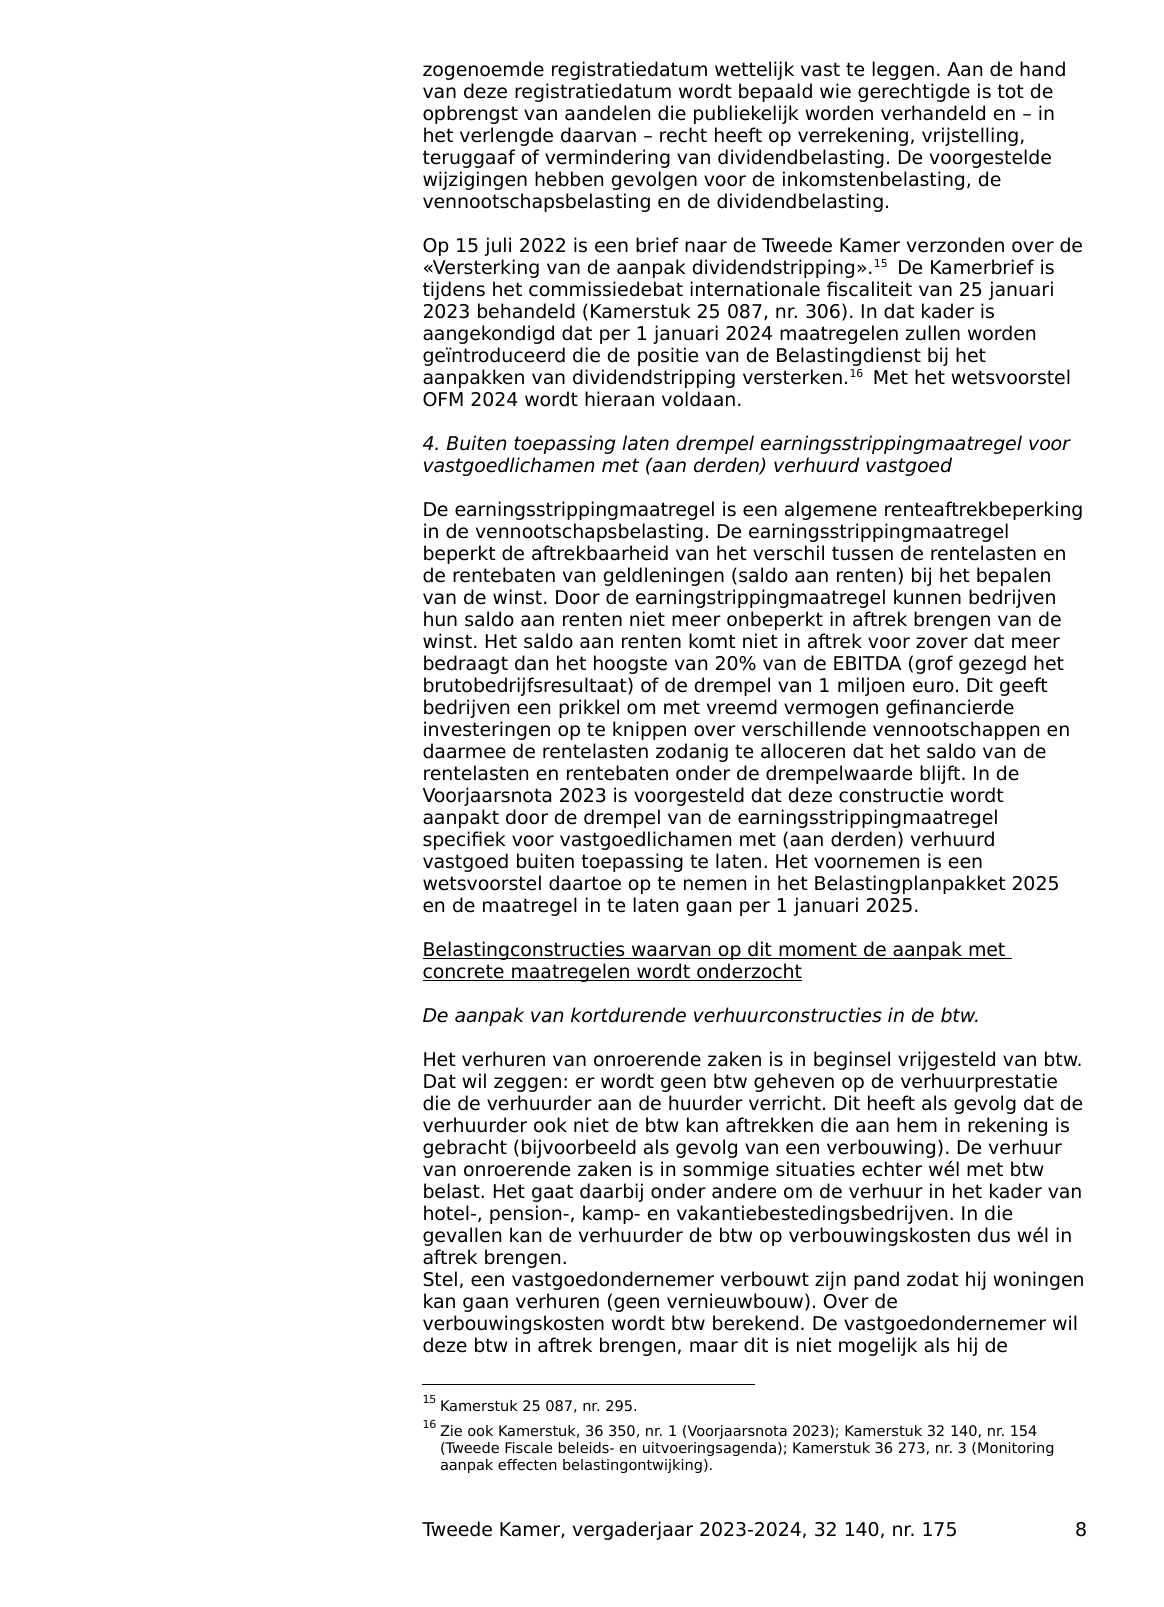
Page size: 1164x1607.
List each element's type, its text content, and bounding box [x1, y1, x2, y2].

subtitle 4. Buiten toepassing laten drempel earningsstrippingmaatregel voor vastgoedlichamen met (aan derden) verhuurd vastgoed [422, 433, 1087, 477]
text Zie ook Kamerstuk, 36 350, nr. 1 (Voorjaarsnota 2023); Kamerstuk 32 140, nr. 154 (Tweede Fiscale beleids- en uitvoeringsagenda); Kamerstuk 36 273, nr. 3 (Monitoring aanpak effecten belastingontwijking). [422, 1418, 1087, 1474]
subtitle Belastingconstructies waarvan op dit moment de aanpak met concrete maatregelen wordt onderzocht [422, 939, 1087, 983]
text Het verhuren van onroerende zaken is in beginsel vrijgesteld van btw. Dat wil zeggen: er wordt geen btw geheven op de verhuurprestatie die de verhuurder aan de huurder verricht. Dit heeft als gevolg dat de verhuurder ook niet de btw kan aftrekken die aan hem in rekening is gebracht (bijvoorbeeld als gevolg van een verbouwing). De verhuur van onroerende zaken is in sommige situaties echter wél met btw belast. Het gaat daarbij onder andere om de verhuur in het kader van hotel-, pension-, kamp- en vakantiebestedingsbedrijven. In die gevallen kan de verhuurder de btw op verbouwingskosten dus wél in aftrek brengen. [422, 1049, 1087, 1269]
text Op 15 juli 2022 is een brief naar de Tweede Kamer verzonden over de «Versterking van de aanpak dividendstripping». De Kamerbrief is tijdens het commissiedebat internationale fiscaliteit van 25 januari 2023 behandeld (Kamerstuk 25 087, nr. 306). In dat kader is aangekondigd dat per 1 januari 2024 maatregelen zullen worden geïntroduceerd die de positie van de Belastingdienst bij het aanpakken van dividendstripping versterken. Met het wetsvoorstel OFM 2024 wordt hieraan voldaan. [422, 235, 1087, 411]
text zogenoemde registratiedatum wettelijk vast te leggen. Aan de hand van deze registratiedatum wordt bepaald wie gerechtigde is tot de opbrengst van aandelen die publiekelijk worden verhandeld en – in het verlengde daarvan – recht heeft op verrekening, vrijstelling, teruggaaf of vermindering van dividendbelasting. De voorgestelde wijzigingen hebben gevolgen voor de inkomstenbelasting, de vennootschapsbelasting en de dividendbelasting. [422, 59, 1087, 213]
subtitle De aanpak van kortdurende verhuurconstructies in de btw. [422, 1005, 1087, 1027]
text Stel, een vastgoedondernemer verbouwt zijn pand zodat hij woningen kan gaan verhuren (geen vernieuwbouw). Over de verbouwingskosten wordt btw berekend. De vastgoedondernemer wil deze btw in aftrek brengen, maar dit is niet mogelijk als hij de [422, 1269, 1087, 1357]
text Kamerstuk 25 087, nr. 295. [422, 1393, 1087, 1416]
text De earningsstrippingmaatregel is een algemene renteaftrekbeperking in de vennootschapsbelasting. De earningsstrippingmaatregel beperkt de aftrekbaarheid van het verschil tussen de rentelasten en de rentebaten van geldleningen (saldo aan renten) bij het bepalen van de winst. Door de earningstrippingmaatregel kunnen bedrijven hun saldo aan renten niet meer onbeperkt in aftrek brengen van de winst. Het saldo aan renten komt niet in aftrek voor zover dat meer bedraagt dan het hoogste van 20% van de EBITDA (grof gezegd het brutobedrijfsresultaat) of de drempel van 1 miljoen euro. Dit geeft bedrijven een prikkel om met vreemd vermogen gefinancierde investeringen op te knippen over verschillende vennootschappen en daarmee de rentelasten zodanig te alloceren dat het saldo van de rentelasten en rentebaten onder de drempelwaarde blijft. In de Voorjaarsnota 2023 is voorgesteld dat deze constructie wordt aanpakt door de drempel van de earningsstrippingmaatregel specifiek voor vastgoedlichamen met (aan derden) verhuurd vastgoed buiten toepassing te laten. Het voornemen is een wetsvoorstel daartoe op te nemen in het Belastingplanpakket 2025 en de maatregel in te laten gaan per 1 januari 2025. [422, 499, 1087, 917]
